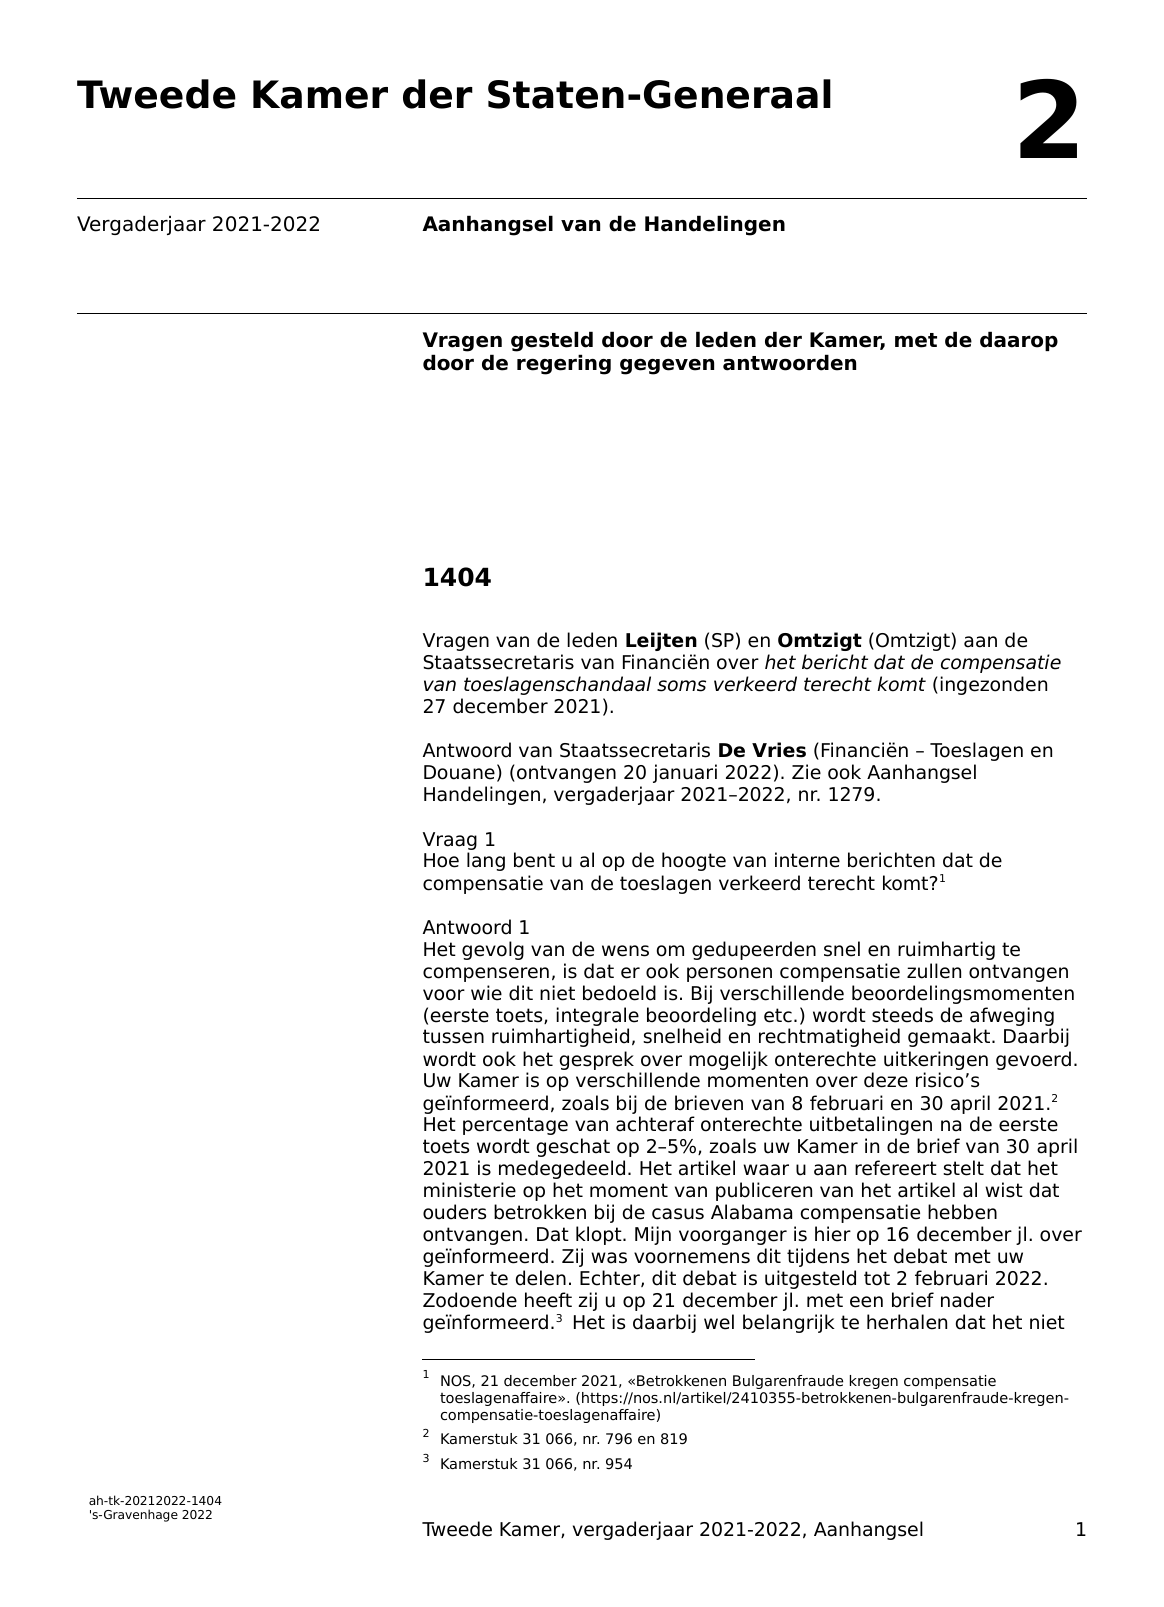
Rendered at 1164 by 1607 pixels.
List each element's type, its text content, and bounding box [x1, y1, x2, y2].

text Antwoord van Staatssecretaris De Vries (Financiën – Toeslagen en Douane) (ontvangen 20 januari 2022). Zie ook Aanhangsel Handelingen, vergaderjaar 2021–2022, nr. 1279. [422, 740, 1087, 806]
text NOS, 21 december 2021, «Betrokkenen Bulgarenfraude kregen compensatie toeslagenaffaire». (https://nos.nl/artikel/2410355-betrokkenen-bulgarenfraude-kregen-compensatie-toeslagenaffaire) [422, 1368, 1087, 1424]
text ah-tk-20212022-1404 [88, 1494, 323, 1508]
text 1404 [422, 563, 1087, 592]
table_header Tweede Kamer der Staten-Generaal [77, 59, 886, 198]
table_header 2 [886, 59, 1087, 198]
text 's-Gravenhage 2022 [88, 1508, 323, 1522]
text Kamerstuk 31 066, nr. 796 en 819 [422, 1427, 1087, 1449]
text Antwoord 1 [422, 917, 1087, 938]
table_cell Vergaderjaar 2021-2022 [77, 199, 422, 313]
table_cell Aanhangsel van de Handelingen [422, 199, 1087, 313]
text Hoe lang bent u al op de hoogte van interne berichten dat de compensatie van de toeslagen verkeerd terecht komt? [422, 850, 1087, 894]
table_cell [77, 314, 422, 375]
table_cell Vragen gesteld door de leden der Kamer, met de daarop door de regering gegeven antwoorden [422, 314, 1087, 375]
text Vragen van de leden Leijten (SP) en Omtzigt (Omtzigt) aan de Staatssecretaris van Financiën over het bericht dat de compensatie van toeslagenschandaal soms verkeerd terecht komt (ingezonden 27 december 2021). [422, 630, 1087, 718]
text Vraag 1 [422, 828, 1087, 850]
text Kamerstuk 31 066, nr. 954 [422, 1452, 1087, 1474]
text Het gevolg van de wens om gedupeerden snel en ruimhartig te compenseren, is dat er ook personen compensatie zullen ontvangen voor wie dit niet bedoeld is. Bij verschillende beoordelingsmomenten (eerste toets, integrale beoordeling etc.) wordt steeds de afweging tussen ruimhartigheid, snelheid en rechtmatigheid gemaakt. Daarbij wordt ook het gesprek over mogelijk onterechte uitkeringen gevoerd. Uw Kamer is op verschillende momenten over deze risico’s geïnformeerd, zoals bij de brieven van 8 februari en 30 april 2021. Het percentage van achteraf onterechte uitbetalingen na de eerste toets wordt geschat op 2–5%, zoals uw Kamer in de brief van 30 april 2021 is medegedeeld. Het artikel waar u aan refereert stelt dat het ministerie op het moment van publiceren van het artikel al wist dat ouders betrokken bij de casus Alabama compensatie hebben ontvangen. Dat klopt. Mijn voorganger is hier op 16 december jl. over geïnformeerd. Zij was voornemens dit tijdens het debat met uw Kamer te delen. Echter, dit debat is uitgesteld tot 2 februari 2022. Zodoende heeft zij u op 21 december jl. met een brief nader geïnformeerd. Het is daarbij wel belangrijk te herhalen dat het niet [422, 938, 1087, 1334]
